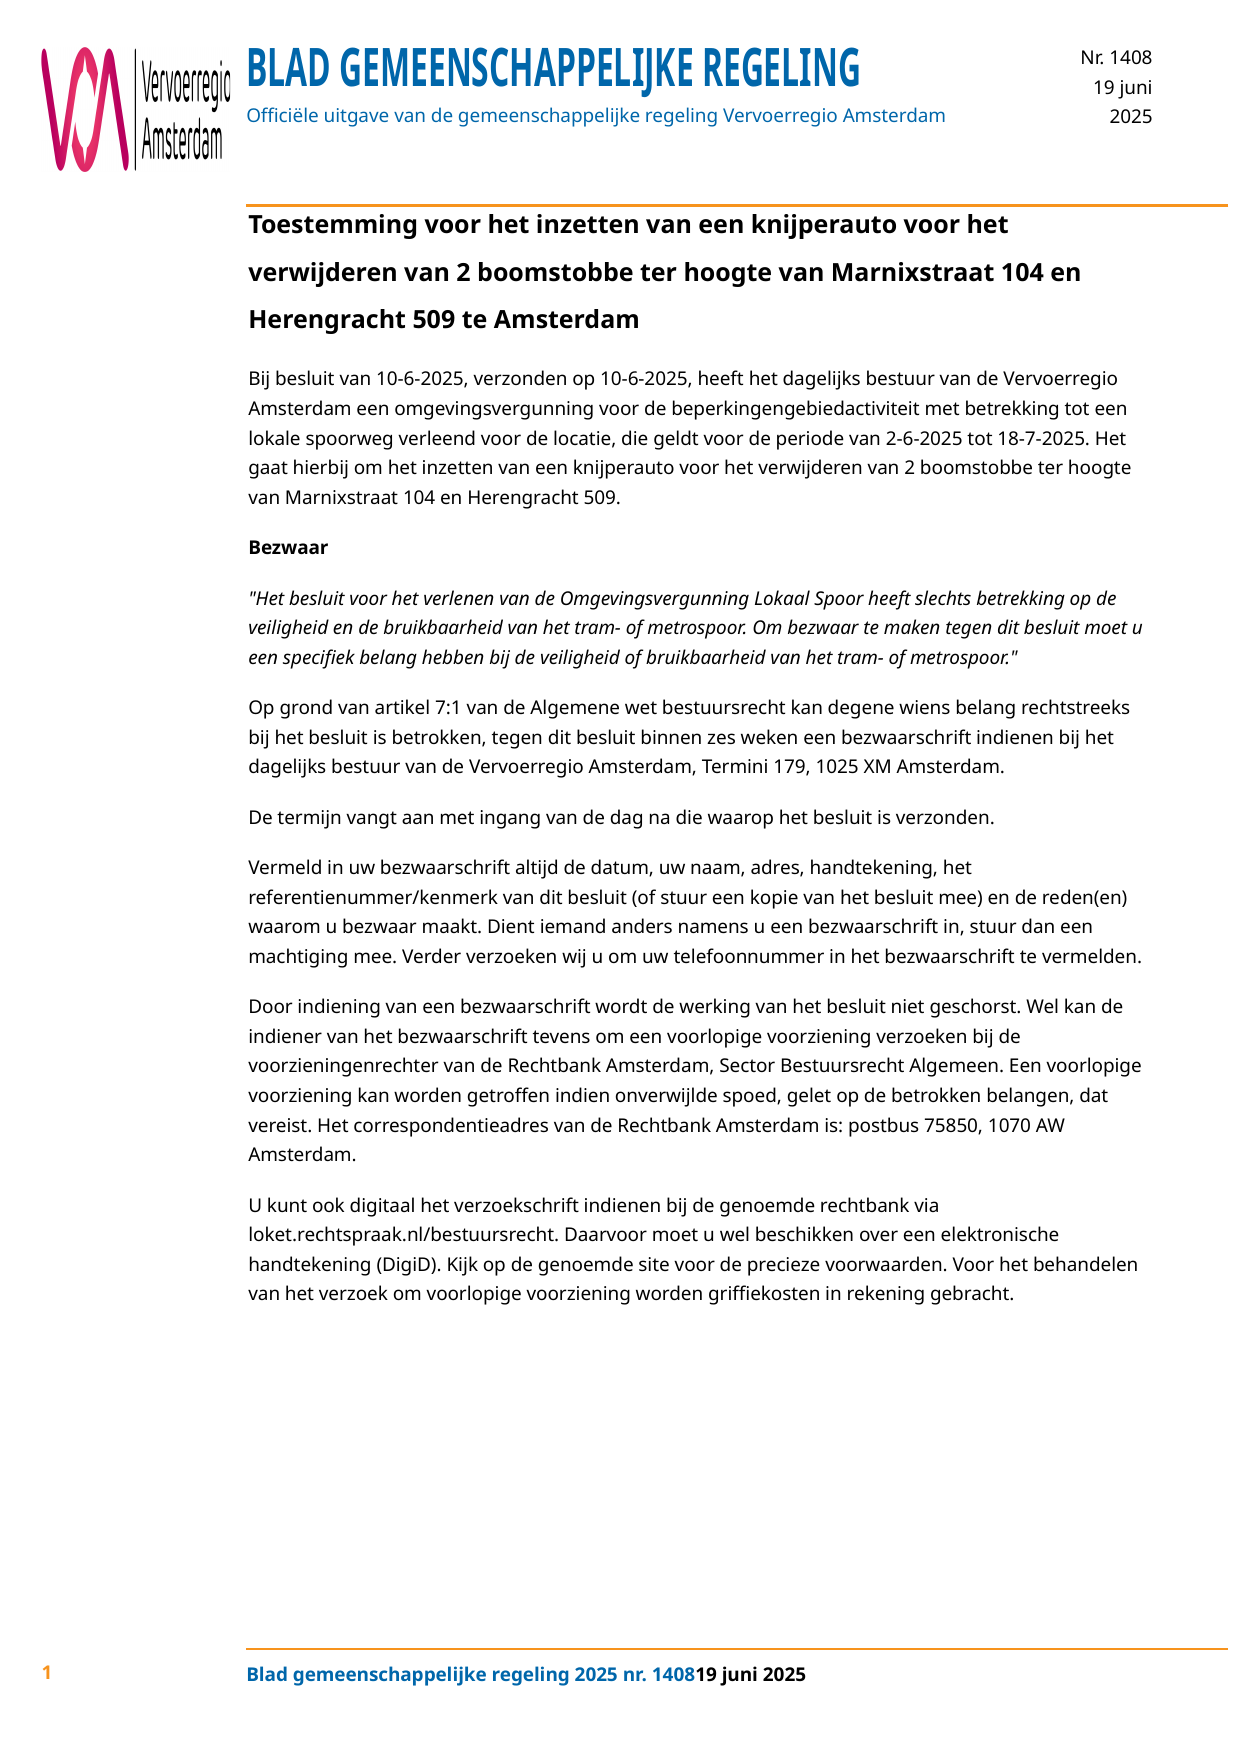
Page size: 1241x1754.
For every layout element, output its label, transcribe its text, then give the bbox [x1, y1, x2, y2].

picture [41, 47, 231, 172]
text Door indiening van een bezwaarschrift wordt de werking van het besluit niet geschorst. Wel kan de indiener van het bezwaarschrift tevens om een voorlopige voorziening verzoeken bij de voorzieningenrechter van de Rechtbank Amsterdam, Sector Bestuursrecht Algemeen. Een voorlopige voorziening kan worden getroffen indien onverwijlde spoed, gelet op de betrokken belangen, dat vereist. Het correspondentieadres van de Rechtbank Amsterdam is: postbus 75850, 1070 AW Amsterdam. [248, 993, 1152, 1167]
text Toestemming voor het inzetten van een knijperauto voor het verwijderen van 2 boomstobbe ter hoogte van Marnixstraat 104 en Herengracht 509 te Amsterdam [248, 207, 1152, 336]
text Bezwaar [248, 534, 1152, 560]
text U kunt ook digitaal het verzoekschrift indienen bij de genoemde rechtbank via loket.rechtspraak.nl/bestuursrecht. Daarvoor moet u wel beschikken over een elektronische handtekening (DigiD). Kijk op de genoemde site voor de precieze voorwaarden. Voor het behandelen van het verzoek om voorlopige voorziening worden griffiekosten in rekening gebracht. [248, 1192, 1152, 1306]
text "Het besluit voor het verlenen van de Omgevingsvergunning Lokaal Spoor heeft slechts betrekking op de veiligheid en de bruikbaarheid van het tram- of metrospoor. Om bezwaar te maken tegen dit besluit moet u een specifiek belang hebben bij de veiligheid of bruikbaarheid van het tram- of metrospoor." [248, 585, 1152, 669]
text Bij besluit van 10-6-2025, verzonden op 10-6-2025, heeft het dagelijks bestuur van de Vervoerregio Amsterdam een omgevingsvergunning voor de beperkingengebiedactiviteit met betrekking tot een lokale spoorweg verleend voor de locatie, die geldt voor de periode van 2-6-2025 tot 18-7-2025. Het gaat hierbij om het inzetten van een knijperauto voor het verwijderen van 2 boomstobbe ter hoogte van Marnixstraat 104 en Herengracht 509. [248, 366, 1152, 509]
text Op grond van artikel 7:1 van de Algemene wet bestuursrecht kan degene wiens belang rechtstreeks bij het besluit is betrokken, tegen dit besluit binnen zes weken een bezwaarschrift indienen bij het dagelijks bestuur van de Vervoerregio Amsterdam, Termini 179, 1025 XM Amsterdam. [248, 694, 1152, 779]
text De termijn vangt aan met ingang van de dag na die waarop het besluit is verzonden. [248, 804, 1152, 829]
text Vermeld in uw bezwaarschrift altijd de datum, uw naam, adres, handtekening, het referentienummer/kenmerk van dit besluit (of stuur een kopie van het besluit mee) en de reden(en) waarom u bezwaar maakt. Dient iemand anders namens u een bezwaarschrift in, stuur dan een machtiging mee. Verder verzoeken wij u om uw telefoonnummer in het bezwaarschrift te vermelden. [248, 854, 1152, 969]
